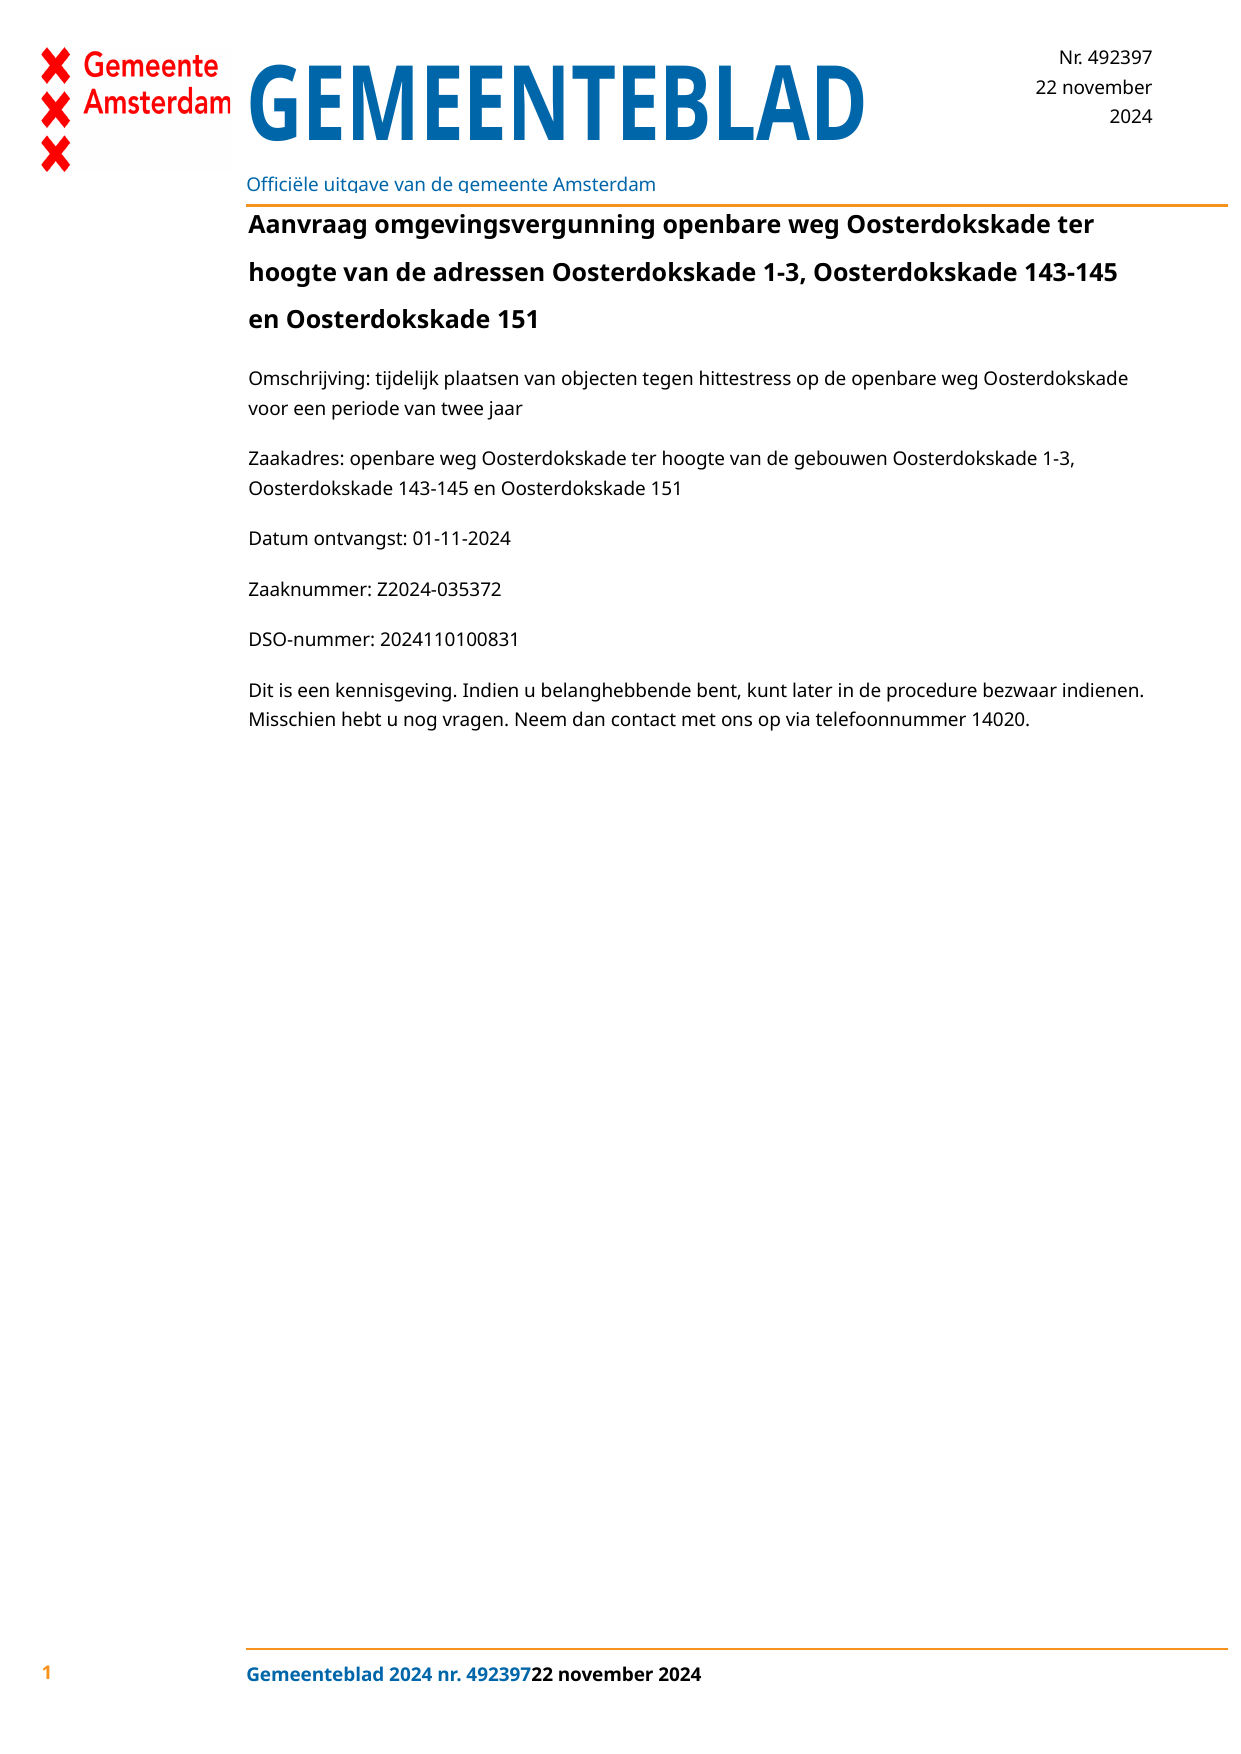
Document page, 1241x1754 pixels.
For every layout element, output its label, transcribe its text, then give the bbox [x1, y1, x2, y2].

picture [41, 47, 231, 172]
text Zaaknummer: Z2024-035372 [248, 576, 1152, 602]
text Dit is een kennisgeving. Indien u belanghebbende bent, kunt later in de procedure bezwaar indienen. Misschien hebt u nog vragen. Neem dan contact met ons op via telefoonnummer 14020. [248, 677, 1152, 732]
text Aanvraag omgevingsvergunning openbare weg Oosterdokskade ter hoogte van de adressen Oosterdokskade 1-3, Oosterdokskade 143-145 en Oosterdokskade 151 [248, 207, 1152, 336]
text Zaakadres: openbare weg Oosterdokskade ter hoogte van de gebouwen Oosterdokskade 1-3, Oosterdokskade 143-145 en Oosterdokskade 151 [248, 446, 1152, 501]
text Datum ontvangst: 01-11-2024 [248, 526, 1152, 551]
text DSO-nummer: 2024110100831 [248, 626, 1152, 652]
text Omschrijving: tijdelijk plaatsen van objecten tegen hittestress op de openbare weg Oosterdokskade voor een periode van twee jaar [248, 366, 1152, 421]
